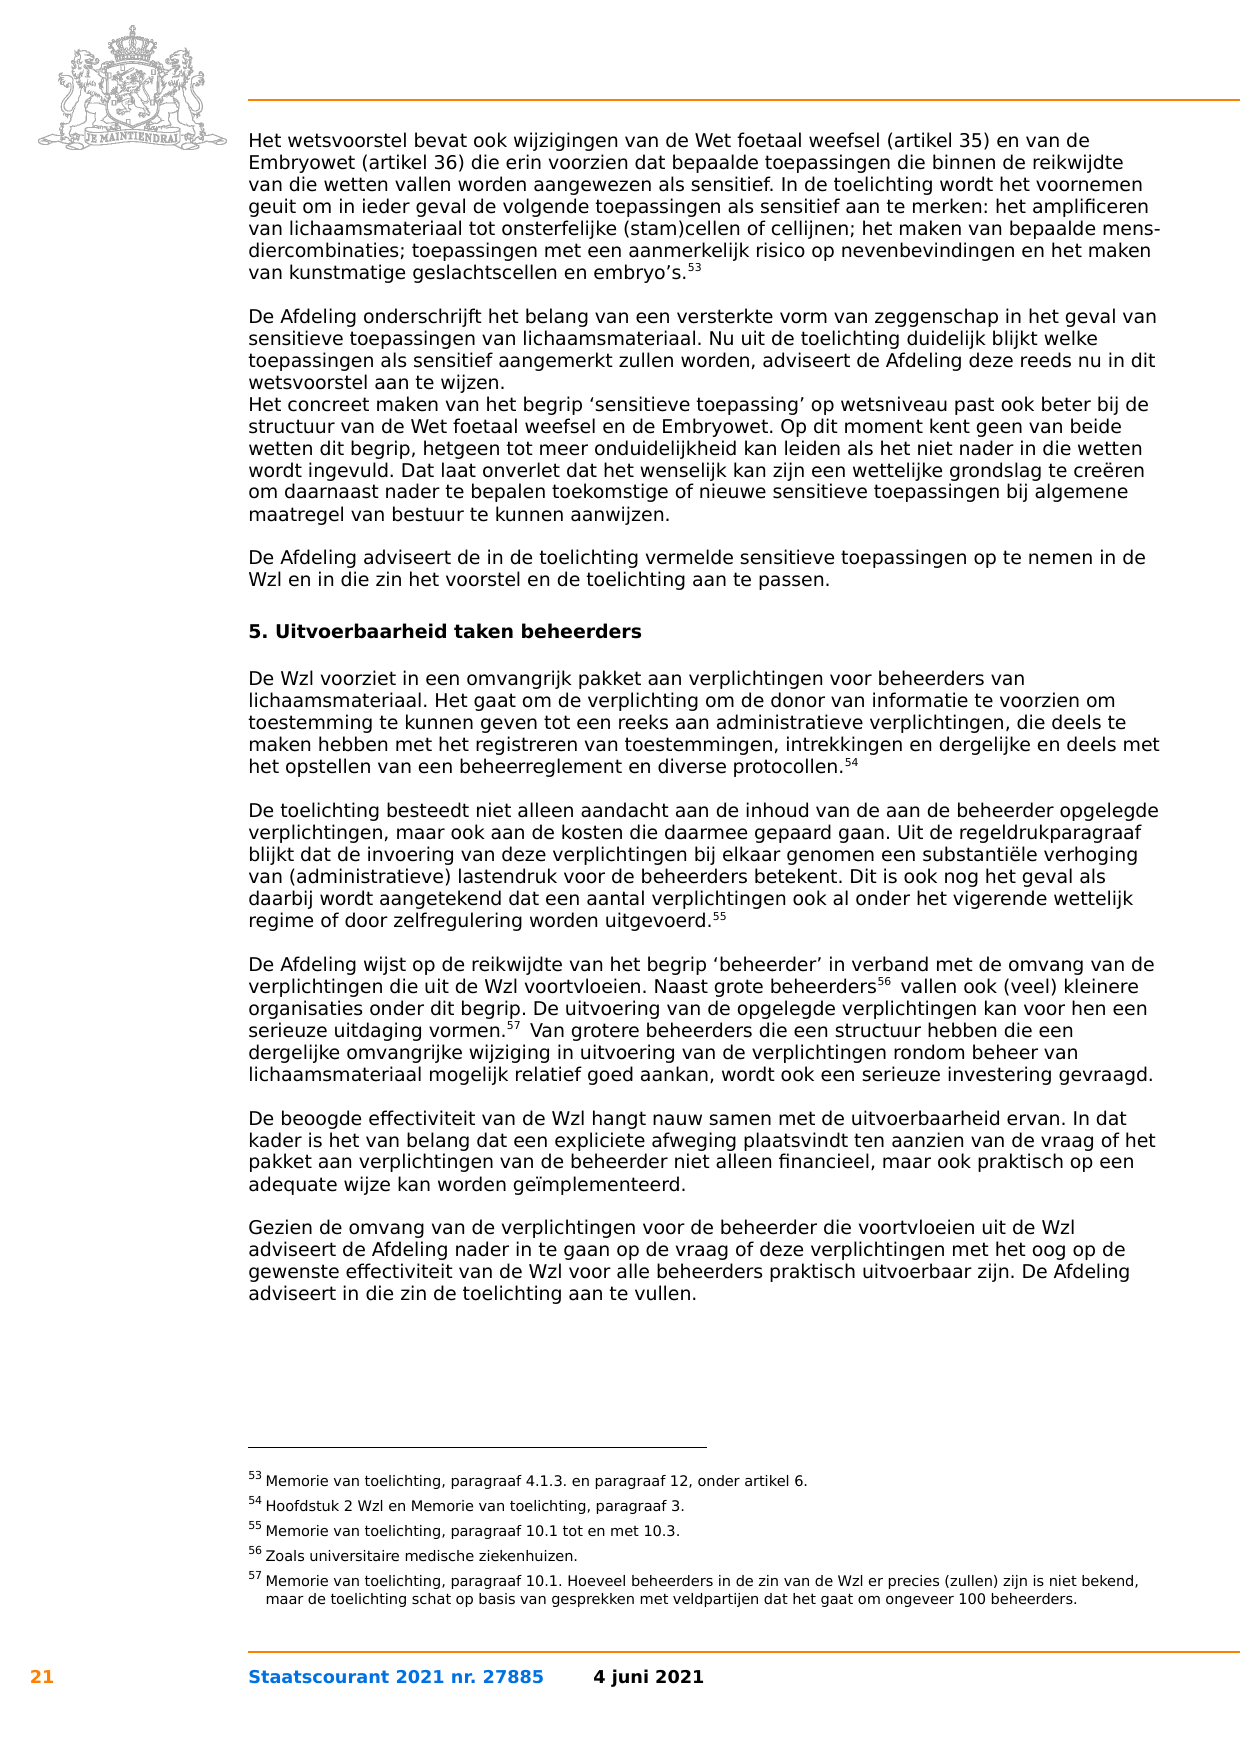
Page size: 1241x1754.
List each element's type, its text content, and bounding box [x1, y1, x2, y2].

text Gezien de omvang van de verplichtingen voor de beheerder die voortvloeien uit de Wzl adviseert de Afdeling nader in te gaan op de vraag of deze verplichtingen met het oog op de gewenste effectiviteit van de Wzl voor alle beheerders praktisch uitvoerbaar zijn. De Afdeling adviseert in die zin de toelichting aan te vullen. [248, 1217, 1163, 1305]
text Memorie van toelichting, paragraaf 10.1. Hoeveel beheerders in de zin van de Wzl er precies (zullen) zijn is niet bekend, maar de toelichting schat op basis van gesprekken met veldpartijen dat het gaat om ongeveer 100 beheerders. [248, 1569, 1163, 1608]
text De Afdeling adviseert de in de toelichting vermelde sensitieve toepassingen op te nemen in de Wzl en in die zin het voorstel en de toelichting aan te passen. [248, 547, 1163, 591]
text De Afdeling onderschrijft het belang van een versterkte vorm van zeggenschap in het geval van sensitieve toepassingen van lichaamsmateriaal. Nu uit de toelichting duidelijk blijkt welke toepassingen als sensitief aangemerkt zullen worden, adviseert de Afdeling deze reeds nu in dit wetsvoorstel aan te wijzen. [248, 306, 1163, 393]
text De beoogde effectiviteit van de Wzl hangt nauw samen met de uitvoerbaarheid ervan. In dat kader is het van belang dat een expliciete afweging plaatsvindt ten aanzien van de vraag of het pakket aan verplichtingen van de beheerder niet alleen financieel, maar ook praktisch op een adequate wijze kan worden geïmplementeerd. [248, 1107, 1163, 1195]
subtitle 5. Uitvoerbaarheid taken beheerders [248, 621, 1163, 643]
text Het wetsvoorstel bevat ook wijzigingen van de Wet foetaal weefsel (artikel 35) en van de Embryowet (artikel 36) die erin voorzien dat bepaalde toepassingen die binnen de reikwijdte van die wetten vallen worden aangewezen als sensitief. In de toelichting wordt het voornemen geuit om in ieder geval de volgende toepassingen als sensitief aan te merken: het amplificeren van lichaamsmateriaal tot onsterfelijke (stam)cellen of cellijnen; het maken van bepaalde mens-diercombinaties; toepassingen met een aanmerkelijk risico op nevenbevindingen en het maken van kunstmatige geslachtscellen en embryo’s. [248, 130, 1163, 284]
text Zoals universitaire medische ziekenhuizen. [248, 1544, 1163, 1566]
text De Afdeling wijst op de reikwijdte van het begrip ‘beheerder’ in verband met de omvang van de verplichtingen die uit de Wzl voortvloeien. Naast grote beheerders vallen ook (veel) kleinere organisaties onder dit begrip. De uitvoering van de opgelegde verplichtingen kan voor hen een serieuze uitdaging vormen. Van grotere beheerders die een structuur hebben die een dergelijke omvangrijke wijziging in uitvoering van de verplichtingen rondom beheer van lichaamsmateriaal mogelijk relatief goed aankan, wordt ook een serieuze investering gevraagd. [248, 954, 1163, 1086]
text Hoofdstuk 2 Wzl en Memorie van toelichting, paragraaf 3. [248, 1494, 1163, 1516]
text Het concreet maken van het begrip ‘sensitieve toepassing’ op wetsniveau past ook beter bij de structuur van de Wet foetaal weefsel en de Embryowet. Op dit moment kent geen van beide wetten dit begrip, hetgeen tot meer onduidelijkheid kan leiden als het niet nader in die wetten wordt ingevuld. Dat laat onverlet dat het wenselijk kan zijn een wettelijke grondslag te creëren om daarnaast nader te bepalen toekomstige of nieuwe sensitieve toepassingen bij algemene maatregel van bestuur te kunnen aanwijzen. [248, 393, 1163, 525]
text De Wzl voorziet in een omvangrijk pakket aan verplichtingen voor beheerders van lichaamsmateriaal. Het gaat om de verplichting om de donor van informatie te voorzien om toestemming te kunnen geven tot een reeks aan administratieve verplichtingen, die deels te maken hebben met het registreren van toestemmingen, intrekkingen en dergelijke en deels met het opstellen van een beheerreglement en diverse protocollen. [248, 668, 1163, 778]
text Memorie van toelichting, paragraaf 10.1 tot en met 10.3. [248, 1519, 1163, 1541]
text Memorie van toelichting, paragraaf 4.1.3. en paragraaf 12, onder artikel 6. [248, 1469, 1163, 1491]
picture [38, 25, 227, 150]
text De toelichting besteedt niet alleen aandacht aan de inhoud van de aan de beheerder opgelegde verplichtingen, maar ook aan de kosten die daarmee gepaard gaan. Uit de regeldrukparagraaf blijkt dat de invoering van deze verplichtingen bij elkaar genomen een substantiële verhoging van (administratieve) lastendruk voor de beheerders betekent. Dit is ook nog het geval als daarbij wordt aangetekend dat een aantal verplichtingen ook al onder het vigerende wettelijk regime of door zelfregulering worden uitgevoerd. [248, 800, 1163, 932]
